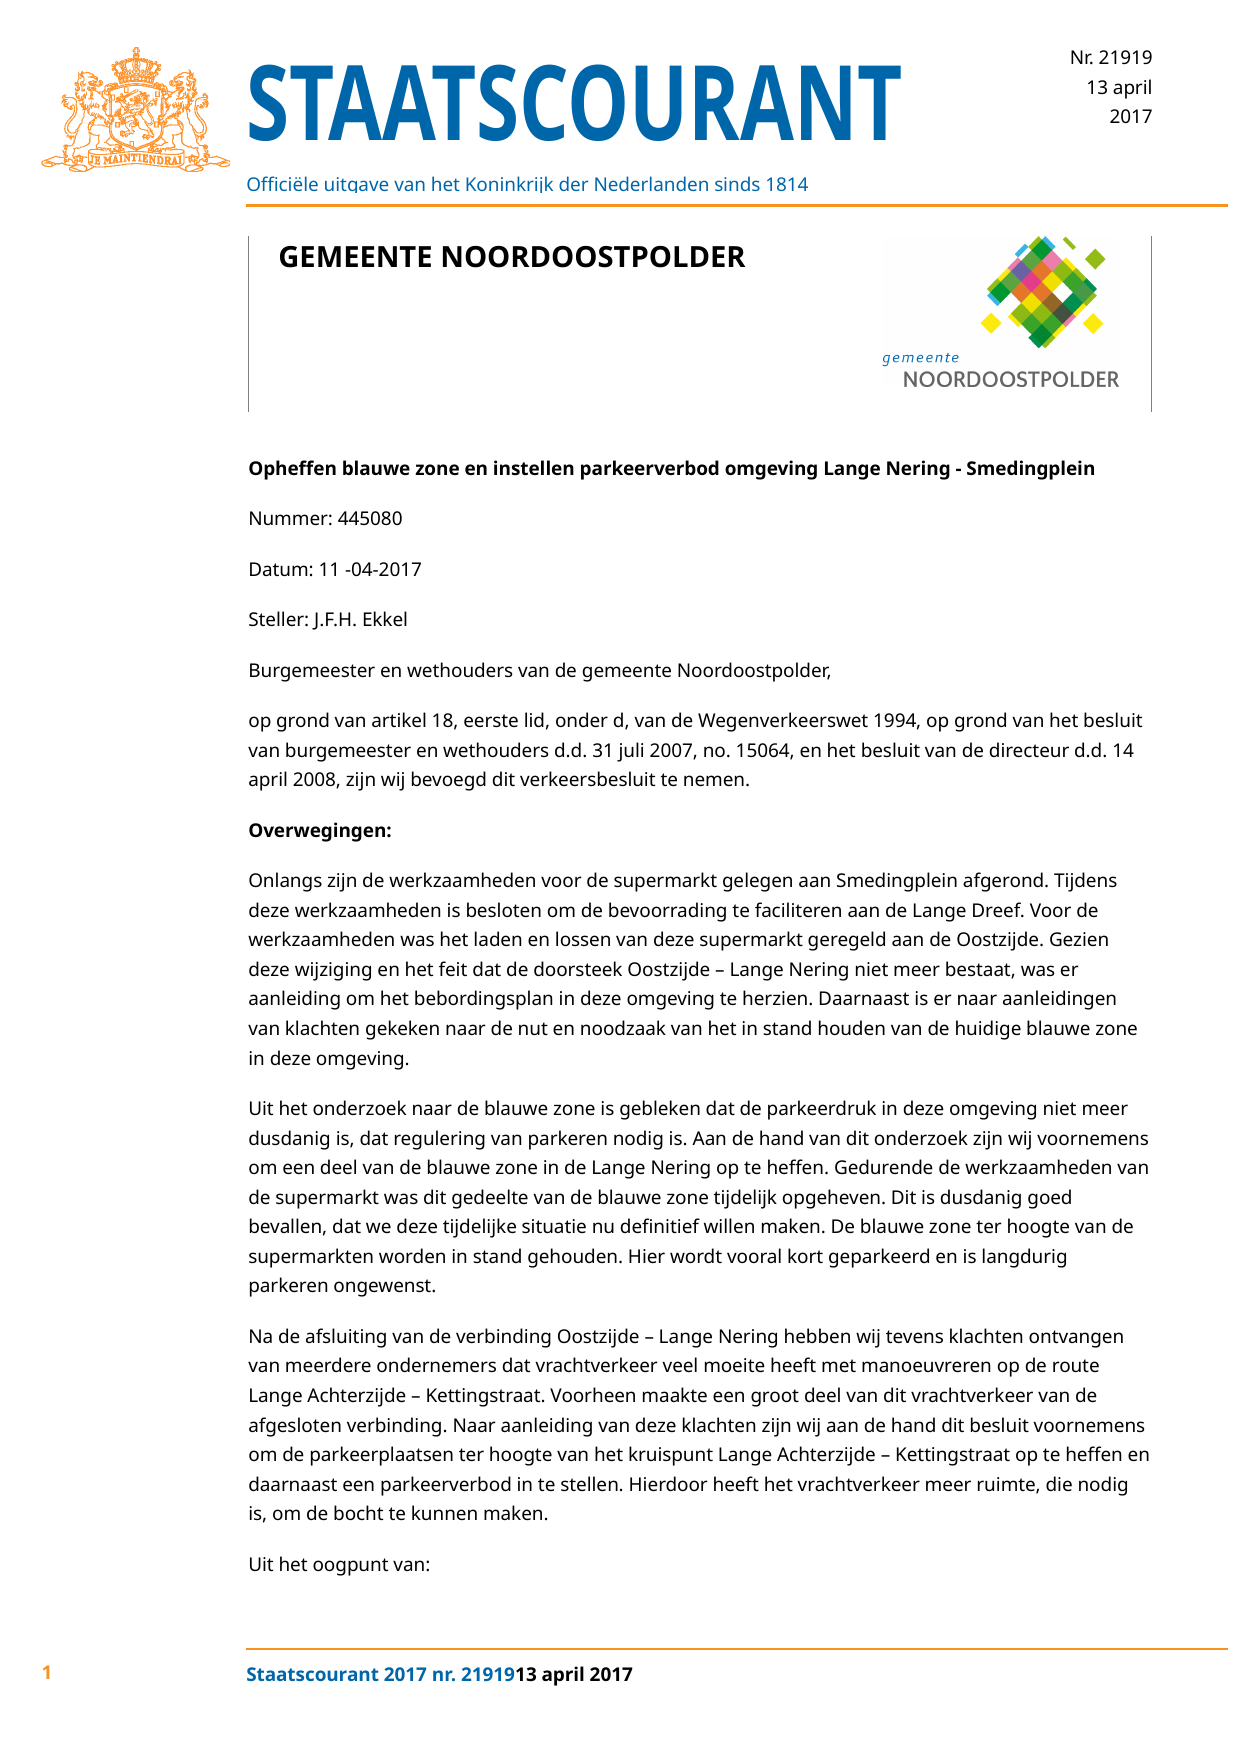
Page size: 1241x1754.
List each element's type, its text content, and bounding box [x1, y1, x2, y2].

text op grond van artikel 18, eerste lid, onder d, van de Wegenverkeerswet 1994, op grond van het besluit van burgemeester en wethouders d.d. 31 juli 2007, no. 15064, en het besluit van de directeur d.d. 14 april 2008, zijn wij bevoegd dit verkeersbesluit te nemen. [248, 707, 1152, 792]
picture [882, 236, 1119, 387]
text Opheffen blauwe zone en instellen parkeerverbod omgeving Lange Nering - Smedingplein [248, 455, 1152, 481]
text Burgemeester en wethouders van de gemeente Noordoostpolder, [248, 657, 1152, 682]
text Uit het oogpunt van: [248, 1551, 1152, 1577]
text Steller: J.F.H. Ekkel [248, 606, 1152, 632]
text Overwegingen: [248, 817, 1152, 842]
table_header GEMEENTE NOORDOOSTPOLDER [249, 236, 850, 412]
text Uit het onderzoek naar de blauwe zone is gebleken dat de parkeerdruk in deze omgeving niet meer dusdanig is, dat regulering van parkeren nodig is. Aan de hand van dit onderzoek zijn wij voornemens om een deel van de blauwe zone in de Lange Nering op te heffen. Gedurende de werkzaamheden van de supermarkt was dit gedeelte van de blauwe zone tijdelijk opgeheven. Dit is dusdanig goed bevallen, dat we deze tijdelijke situatie nu definitief willen maken. De blauwe zone ter hoogte van de supermarkten worden in stand gehouden. Hier wordt vooral kort geparkeerd en is langdurig parkeren ongewenst. [248, 1095, 1152, 1298]
text Onlangs zijn de werkzaamheden voor de supermarkt gelegen aan Smedingplein afgerond. Tijdens deze werkzaamheden is besloten om de bevoorrading te faciliteren aan de Lange Dreef. Voor de werkzaamheden was het laden en lossen van deze supermarkt geregeld aan de Oostzijde. Gezien deze wijziging en het feit dat de doorsteek Oostzijde – Lange Nering niet meer bestaat, was er aanleiding om het bebordingsplan in deze omgeving te herzien. Daarnaast is er naar aanleidingen van klachten gekeken naar de nut en noodzaak van het in stand houden van de huidige blauwe zone in deze omgeving. [248, 867, 1152, 1070]
text Nummer: 445080 [248, 506, 1152, 531]
picture [41, 47, 231, 172]
text Na de afsluiting van de verbinding Oostzijde – Lange Nering hebben wij tevens klachten ontvangen van meerdere ondernemers dat vrachtverkeer veel moeite heeft met manoeuvreren op de route Lange Achterzijde – Kettingstraat. Voorheen maakte een groot deel van dit vrachtverkeer van de afgesloten verbinding. Naar aanleiding van deze klachten zijn wij aan de hand dit besluit voornemens om de parkeerplaatsen ter hoogte van het kruispunt Lange Achterzijde – Kettingstraat op te heffen en daarnaast een parkeerverbod in te stellen. Hierdoor heeft het vrachtverkeer meer ruimte, die nodig is, om de bocht te kunnen maken. [248, 1323, 1152, 1526]
text Datum: 11 -04-2017 [248, 556, 1152, 582]
table_header [850, 236, 1151, 412]
